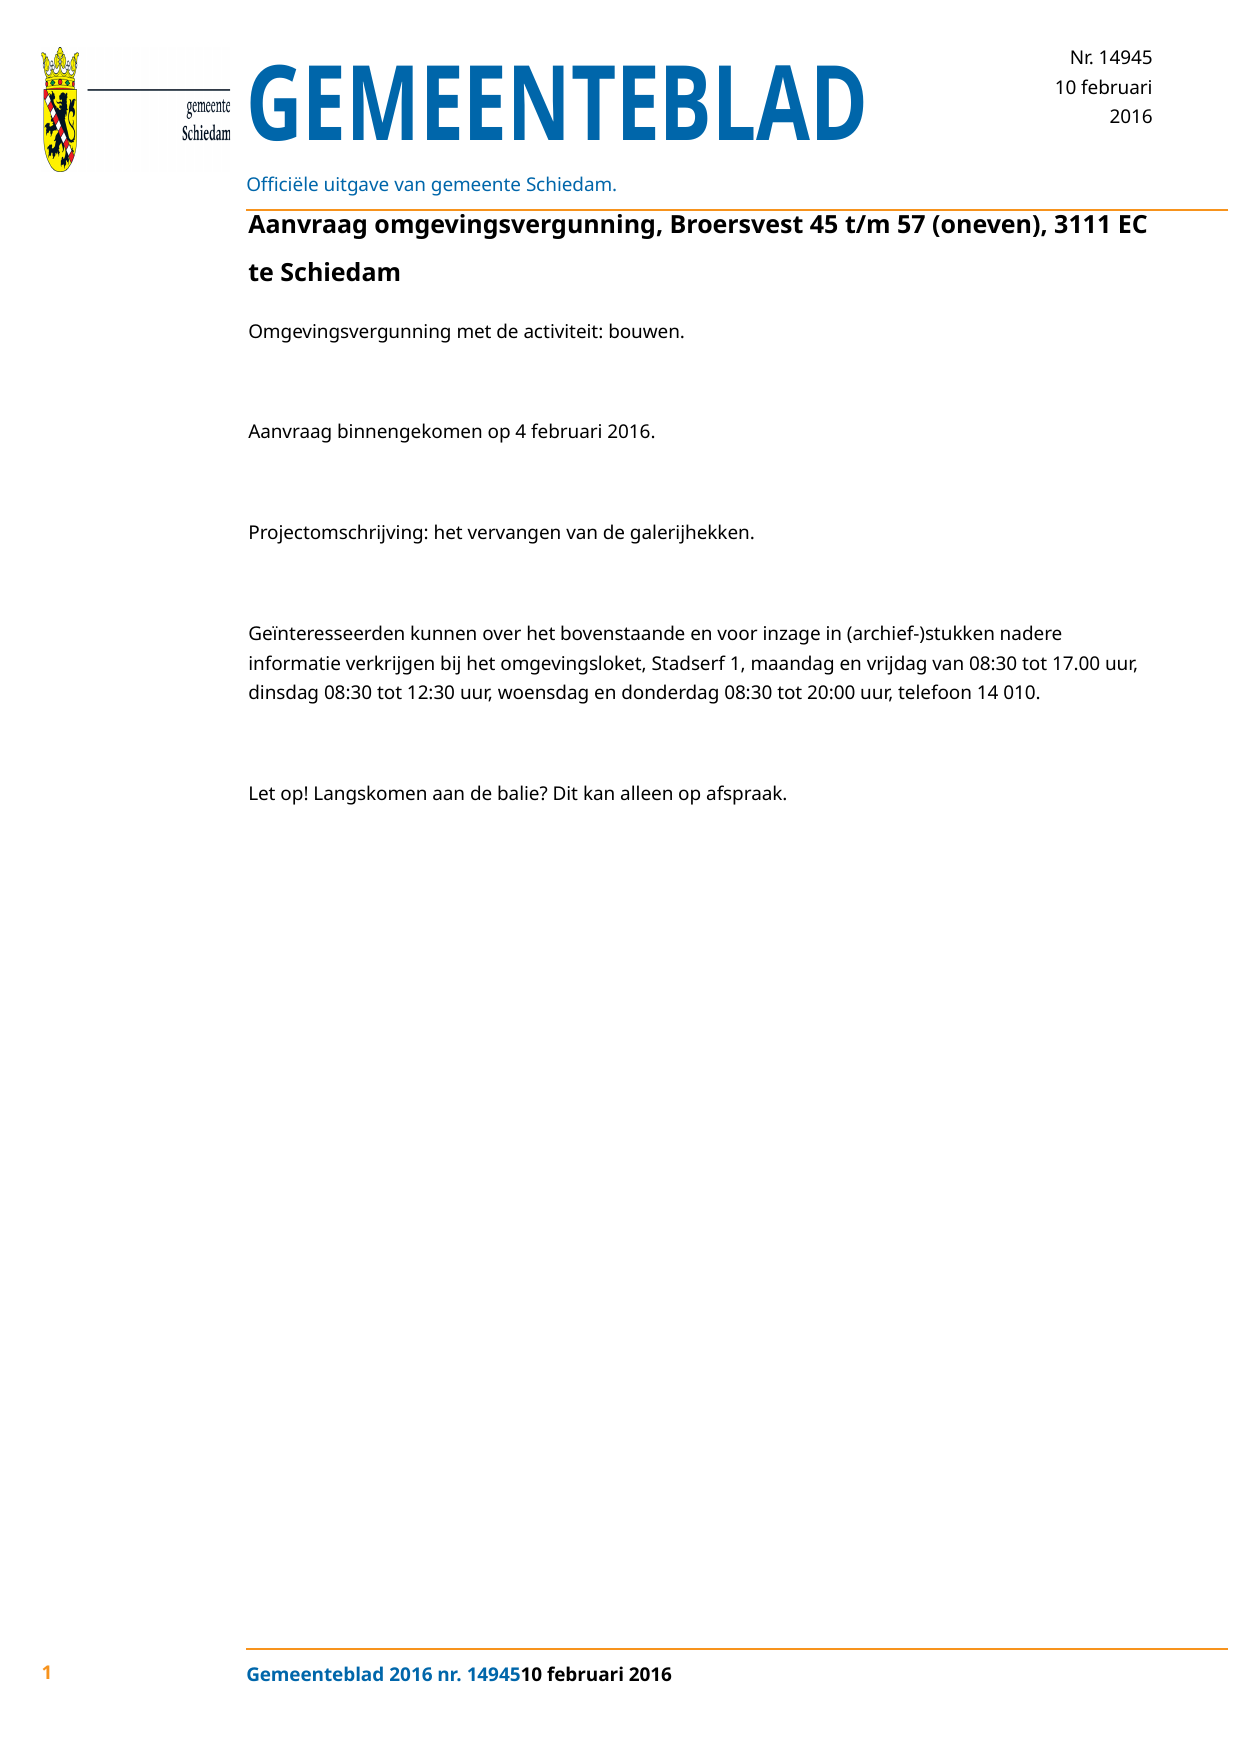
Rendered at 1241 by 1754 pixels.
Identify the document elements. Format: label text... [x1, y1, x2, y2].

text Aanvraag omgevingsvergunning, Broersvest 45 t/m 57 (oneven), 3111 EC te Schiedam [248, 211, 1152, 288]
text Projectomschrijving: het vervangen van de galerijhekken. [248, 519, 1152, 545]
text Omgevingsvergunning met de activiteit: bouwen. [248, 318, 1152, 344]
text Let op! Langskomen aan de balie? Dit kan alleen op afspraak. [248, 780, 1152, 806]
text Geïnteresseerden kunnen over het bovenstaande en voor inzage in (archief-)stukken nadere informatie verkrijgen bij het omgevingsloket, Stadserf 1, maandag en vrijdag van 08:30 tot 17.00 uur, dinsdag 08:30 tot 12:30 uur, woensdag en donderdag 08:30 tot 20:00 uur, telefoon 14 010. [248, 620, 1152, 705]
picture [41, 47, 231, 172]
text Aanvraag binnengekomen op 4 februari 2016. [248, 419, 1152, 444]
